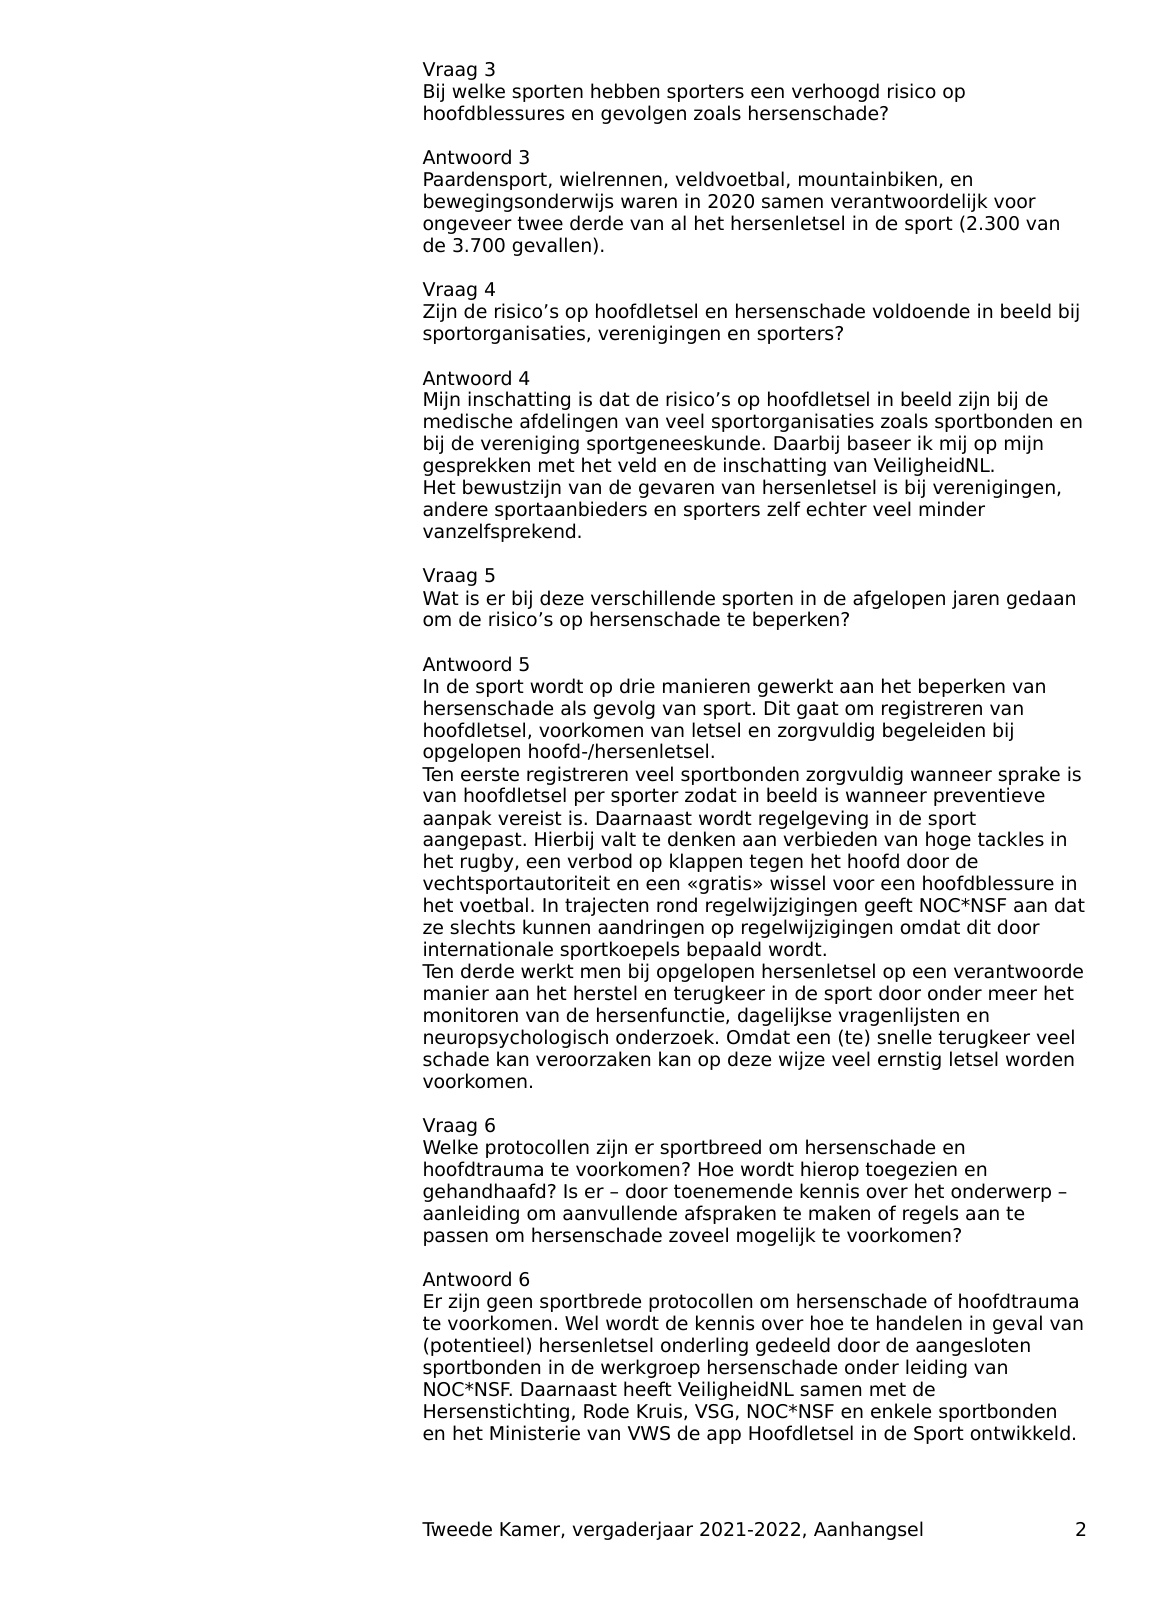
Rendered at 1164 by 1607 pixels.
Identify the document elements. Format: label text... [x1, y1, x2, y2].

text Vraag 5 [422, 565, 1087, 587]
text Antwoord 4 [422, 367, 1087, 389]
text Zijn de risico’s op hoofdletsel en hersenschade voldoende in beeld bij sportorganisaties, verenigingen en sporters? [422, 301, 1087, 345]
text Antwoord 6 [422, 1269, 1087, 1291]
text Mijn inschatting is dat de risico’s op hoofdletsel in beeld zijn bij de medische afdelingen van veel sportorganisaties zoals sportbonden en bij de vereniging sportgeneeskunde. Daarbij baseer ik mij op mijn gesprekken met het veld en de inschatting van VeiligheidNL. [422, 389, 1087, 477]
text Bij welke sporten hebben sporters een verhoogd risico op hoofdblessures en gevolgen zoals hersenschade? [422, 81, 1087, 125]
text Welke protocollen zijn er sportbreed om hersenschade en hoofdtrauma te voorkomen? Hoe wordt hierop toegezien en gehandhaafd? Is er – door toenemende kennis over het onderwerp – aanleiding om aanvullende afspraken te maken of regels aan te passen om hersenschade zoveel mogelijk te voorkomen? [422, 1137, 1087, 1247]
text Vraag 4 [422, 279, 1087, 301]
text Antwoord 3 [422, 147, 1087, 169]
text Het bewustzijn van de gevaren van hersenletsel is bij verenigingen, andere sportaanbieders en sporters zelf echter veel minder vanzelfsprekend. [422, 477, 1087, 543]
text Vraag 6 [422, 1115, 1087, 1137]
text Wat is er bij deze verschillende sporten in de afgelopen jaren gedaan om de risico’s op hersenschade te beperken? [422, 587, 1087, 631]
text Ten eerste registreren veel sportbonden zorgvuldig wanneer sprake is van hoofdletsel per sporter zodat in beeld is wanneer preventieve aanpak vereist is. Daarnaast wordt regelgeving in de sport aangepast. Hierbij valt te denken aan verbieden van hoge tackles in het rugby, een verbod op klappen tegen het hoofd door de vechtsportautoriteit en een «gratis» wissel voor een hoofdblessure in het voetbal. In trajecten rond regelwijzigingen geeft NOC*NSF aan dat ze slechts kunnen aandringen op regelwijzigingen omdat dit door internationale sportkoepels bepaald wordt. [422, 763, 1087, 961]
text Vraag 3 [422, 59, 1087, 81]
text Ten derde werkt men bij opgelopen hersenletsel op een verantwoorde manier aan het herstel en terugkeer in de sport door onder meer het monitoren van de hersenfunctie, dagelijkse vragenlijsten en neuropsychologisch onderzoek. Omdat een (te) snelle terugkeer veel schade kan veroorzaken kan op deze wijze veel ernstig letsel worden voorkomen. [422, 961, 1087, 1093]
text Er zijn geen sportbrede protocollen om hersenschade of hoofdtrauma te voorkomen. Wel wordt de kennis over hoe te handelen in geval van (potentieel) hersenletsel onderling gedeeld door de aangesloten sportbonden in de werkgroep hersenschade onder leiding van NOC*NSF. Daarnaast heeft VeiligheidNL samen met de Hersenstichting, Rode Kruis, VSG, NOC*NSF en enkele sportbonden en het Ministerie van VWS de app Hoofdletsel in de Sport ontwikkeld. [422, 1291, 1087, 1445]
text Antwoord 5 [422, 653, 1087, 676]
text In de sport wordt op drie manieren gewerkt aan het beperken van hersenschade als gevolg van sport. Dit gaat om registreren van hoofdletsel, voorkomen van letsel en zorgvuldig begeleiden bij opgelopen hoofd-/hersenletsel. [422, 676, 1087, 763]
text Paardensport, wielrennen, veldvoetbal, mountainbiken, en bewegingsonderwijs waren in 2020 samen verantwoordelijk voor ongeveer twee derde van al het hersenletsel in de sport (2.300 van de 3.700 gevallen). [422, 169, 1087, 257]
